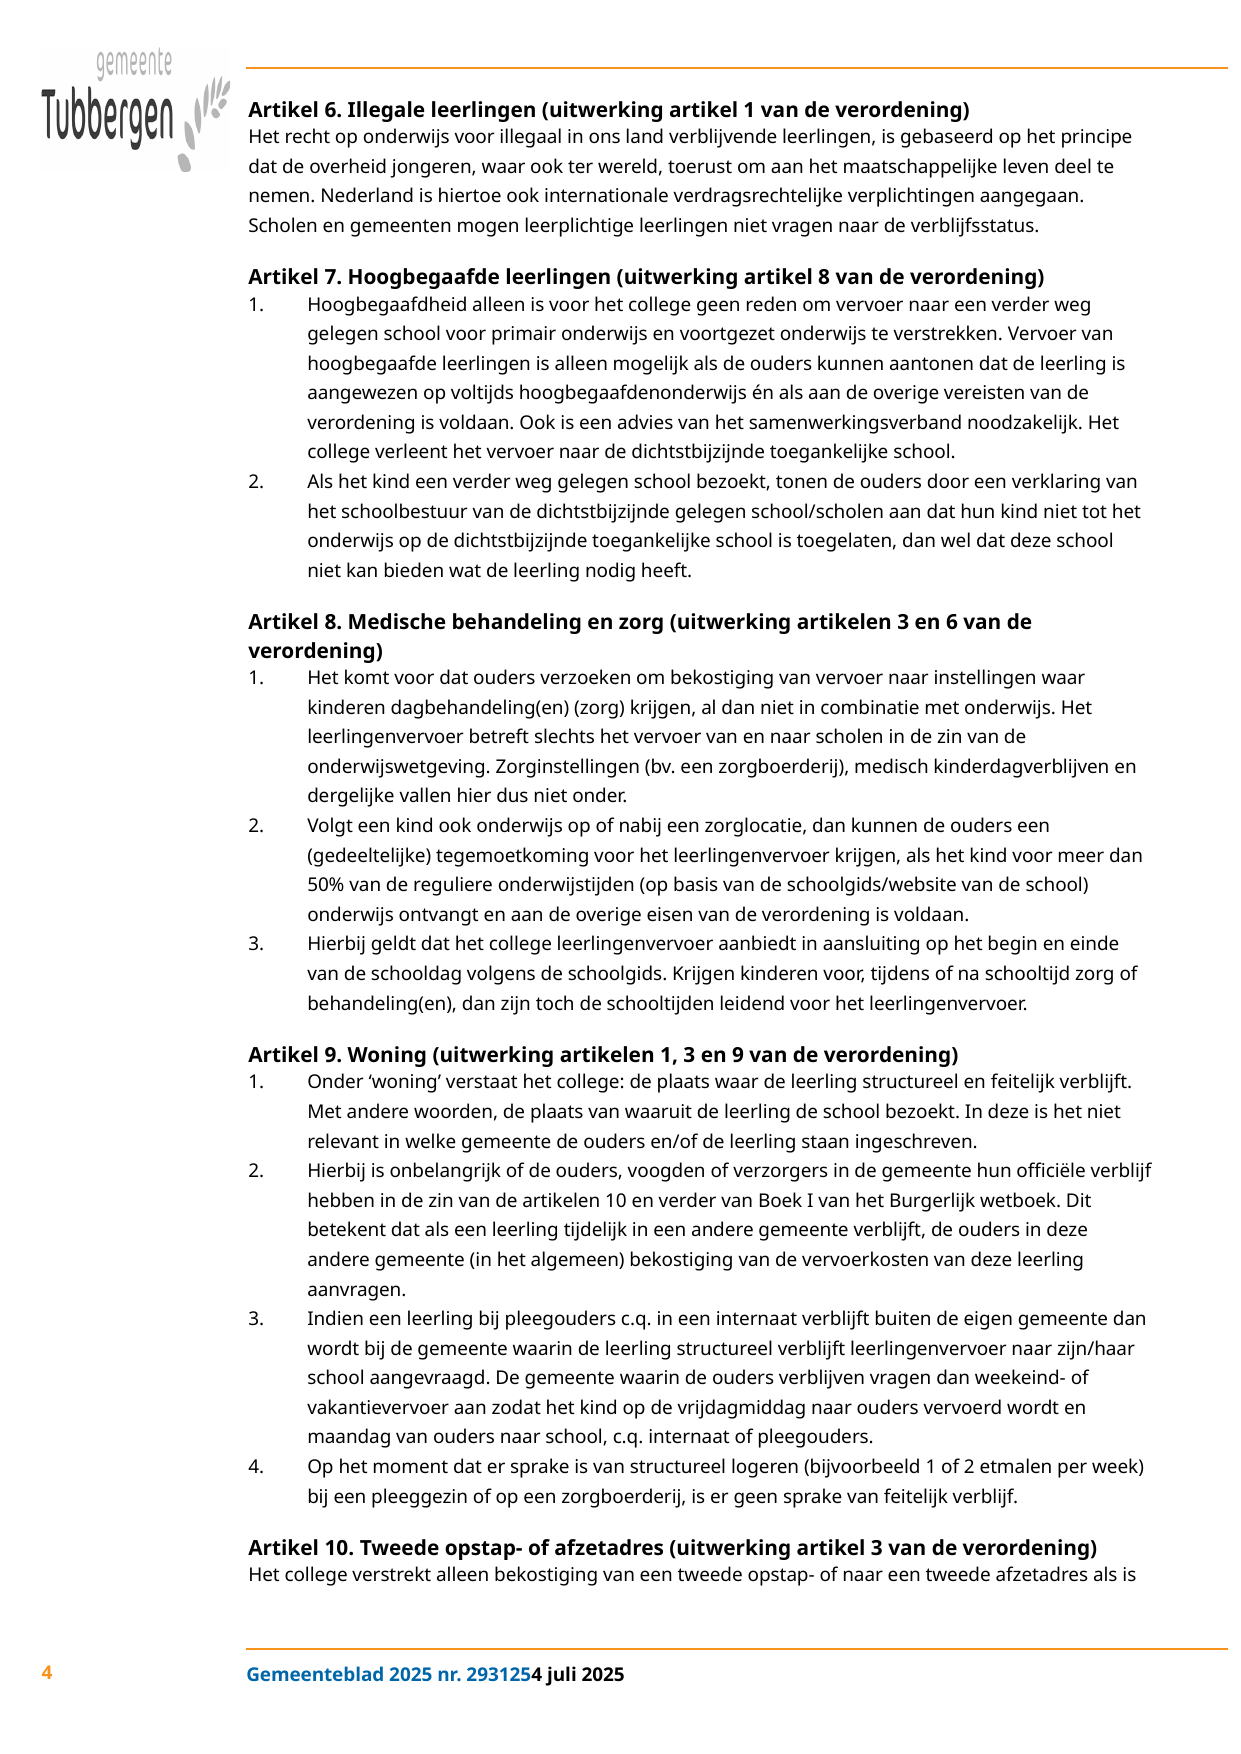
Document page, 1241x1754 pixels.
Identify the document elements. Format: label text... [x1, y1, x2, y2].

text Artikel 9. Woning (uitwerking artikelen 1, 3 en 9 van de verordening) [248, 1040, 1152, 1069]
list Onder ‘woning’ verstaat het college: de plaats waar de leerling structureel en feitelijk verblijft. Met andere woorden, de plaats van waaruit de leerling de school bezoekt. In deze is het niet relevant in welke gemeente de ouders en/of de leerling staan ingeschreven. [248, 1069, 1152, 1153]
list Het komt voor dat ouders verzoeken om bekostiging van vervoer naar instellingen waar kinderen dagbehandeling(en) (zorg) krijgen, al dan niet in combinatie met onderwijs. Het leerlingenvervoer betreft slechts het vervoer van en naar scholen in de zin van de onderwijswetgeving. Zorginstellingen (bv. een zorgboerderij), medisch kinderdagverblijven en dergelijke vallen hier dus niet onder. [248, 664, 1152, 808]
text Het college verstrekt alleen bekostiging van een tweede opstap- of naar een tweede afzetadres als is [248, 1562, 1152, 1587]
list Hierbij geldt dat het college leerlingenvervoer aanbiedt in aansluiting op het begin en einde van de schooldag volgens de schoolgids. Krijgen kinderen voor, tijdens of na schooltijd zorg of behandeling(en), dan zijn toch de schooltijden leidend voor het leerlingenvervoer. [248, 931, 1152, 1016]
text Artikel 10. Tweede opstap- of afzetadres (uitwerking artikel 3 van de verordening) [248, 1533, 1152, 1562]
picture [41, 47, 231, 172]
list Op het moment dat er sprake is van structureel logeren (bijvoorbeeld 1 of 2 etmalen per week) bij een pleeggezin of op een zorgboerderij, is er geen sprake van feitelijk verblijf. [248, 1453, 1152, 1508]
list Indien een leerling bij pleegouders c.q. in een internaat verblijft buiten de eigen gemeente dan wordt bij de gemeente waarin de leerling structureel verblijft leerlingenvervoer naar zijn/haar school aangevraagd. De gemeente waarin de ouders verblijven vragen dan weekeind- of vakantievervoer aan zodat het kind op de vrijdagmiddag naar ouders vervoerd wordt en maandag van ouders naar school, c.q. internaat of pleegouders. [248, 1305, 1152, 1449]
list Hoogbegaafdheid alleen is voor het college geen reden om vervoer naar een verder weg gelegen school voor primair onderwijs en voortgezet onderwijs te verstrekken. Vervoer van hoogbegaafde leerlingen is alleen mogelijk als de ouders kunnen aantonen dat de leerling is aangewezen op voltijds hoogbegaafdenonderwijs én als aan de overige vereisten van de verordening is voldaan. Ook is een advies van het samenwerkingsverband noodzakelijk. Het college verleent het vervoer naar de dichtstbijzijnde toegankelijke school. [248, 291, 1152, 464]
text Artikel 6. Illegale leerlingen (uitwerking artikel 1 van de verordening) [248, 95, 1152, 123]
list Als het kind een verder weg gelegen school bezoekt, tonen de ouders door een verklaring van het schoolbestuur van de dichtstbijzijnde gelegen school/scholen aan dat hun kind niet tot het onderwijs op de dichtstbijzijnde toegankelijke school is toegelaten, dan wel dat deze school niet kan bieden wat de leerling nodig heeft. [248, 468, 1152, 583]
text Het recht op onderwijs voor illegaal in ons land verblijvende leerlingen, is gebaseerd op het principe dat de overheid jongeren, waar ook ter wereld, toerust om aan het maatschappelijke leven deel te nemen. Nederland is hiertoe ook internationale verdragsrechtelijke verplichtingen aangegaan. Scholen en gemeenten mogen leerplichtige leerlingen niet vragen naar de verblijfsstatus. [248, 123, 1152, 238]
text Artikel 8. Medische behandeling en zorg (uitwerking artikelen 3 en 6 van de verordening) [248, 607, 1152, 664]
text Artikel 7. Hoogbegaafde leerlingen (uitwerking artikel 8 van de verordening) [248, 262, 1152, 291]
list Hierbij is onbelangrijk of de ouders, voogden of verzorgers in de gemeente hun officiële verblijf hebben in de zin van de artikelen 10 en verder van Boek I van het Burgerlijk wetboek. Dit betekent dat als een leerling tijdelijk in een andere gemeente verblijft, de ouders in deze andere gemeente (in het algemeen) bekostiging van de vervoerkosten van deze leerling aanvragen. [248, 1157, 1152, 1301]
list Volgt een kind ook onderwijs op of nabij een zorglocatie, dan kunnen de ouders een (gedeeltelijke) tegemoetkoming voor het leerlingenvervoer krijgen, als het kind voor meer dan 50% van de reguliere onderwijstijden (op basis van de schoolgids/website van de school) onderwijs ontvangt en aan de overige eisen van de verordening is voldaan. [248, 812, 1152, 927]
